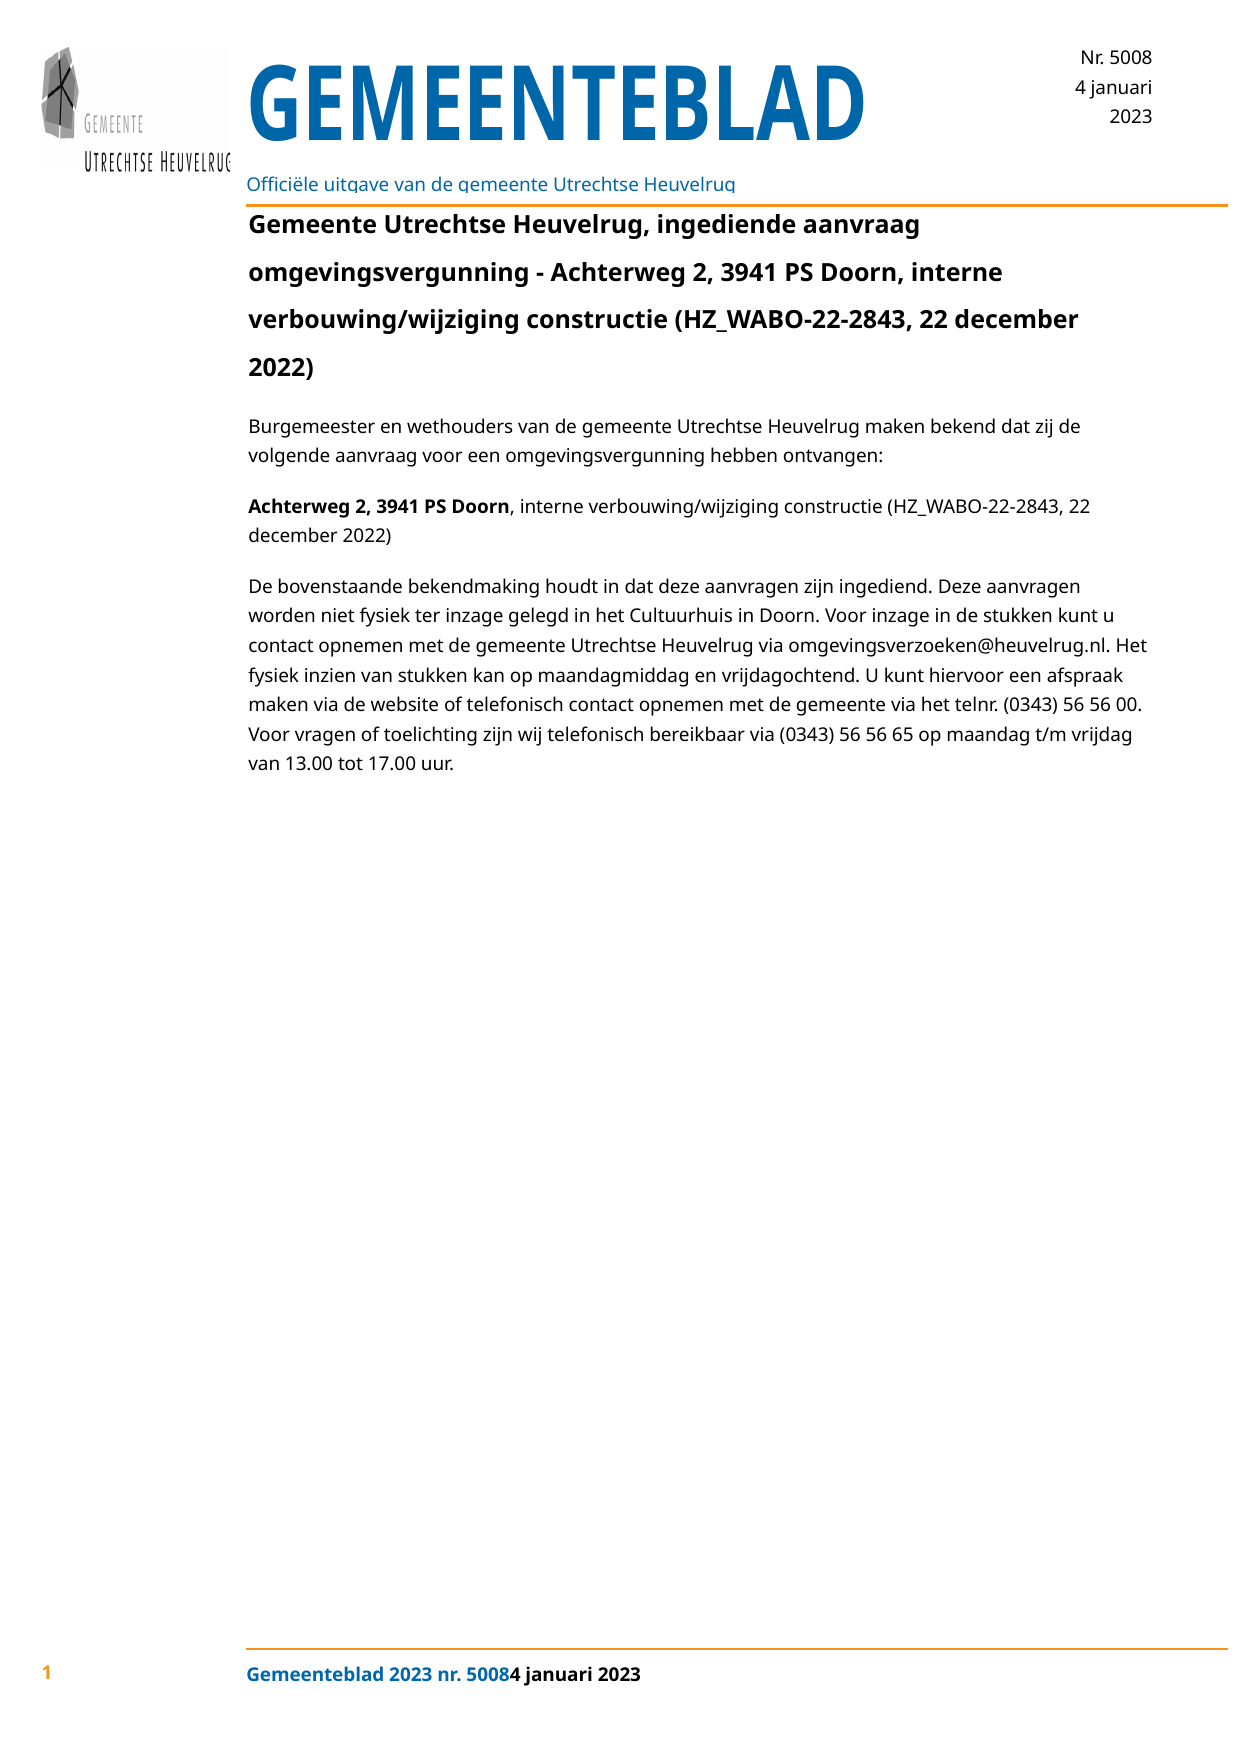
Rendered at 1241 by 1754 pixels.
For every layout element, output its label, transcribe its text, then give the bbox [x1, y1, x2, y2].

picture [41, 47, 231, 172]
text Gemeente Utrechtse Heuvelrug, ingediende aanvraag omgevingsvergunning - Achterweg 2, 3941 PS Doorn, interne verbouwing/wijziging constructie (HZ_WABO-22-2843, 22 december 2022) [248, 207, 1152, 384]
text De bovenstaande bekendmaking houdt in dat deze aanvragen zijn ingediend. Deze aanvragen worden niet fysiek ter inzage gelegd in het Cultuurhuis in Doorn. Voor inzage in de stukken kunt u contact opnemen met de gemeente Utrechtse Heuvelrug via omgevingsverzoeken@heuvelrug.nl. Het fysiek inzien van stukken kan op maandagmiddag en vrijdagochtend. U kunt hiervoor een afspraak maken via de website of telefonisch contact opnemen met de gemeente via het telnr. (0343) 56 56 00. Voor vragen of toelichting zijn wij telefonisch bereikbaar via (0343) 56 56 65 op maandag t/m vrijdag van 13.00 tot 17.00 uur. [248, 573, 1152, 776]
text Burgemeester en wethouders van de gemeente Utrechtse Heuvelrug maken bekend dat zij de volgende aanvraag voor een omgevingsvergunning hebben ontvangen: [248, 413, 1152, 468]
text Achterweg 2, 3941 PS Doorn, interne verbouwing/wijziging constructie (HZ_WABO-22-2843, 22 december 2022) [248, 493, 1152, 548]
